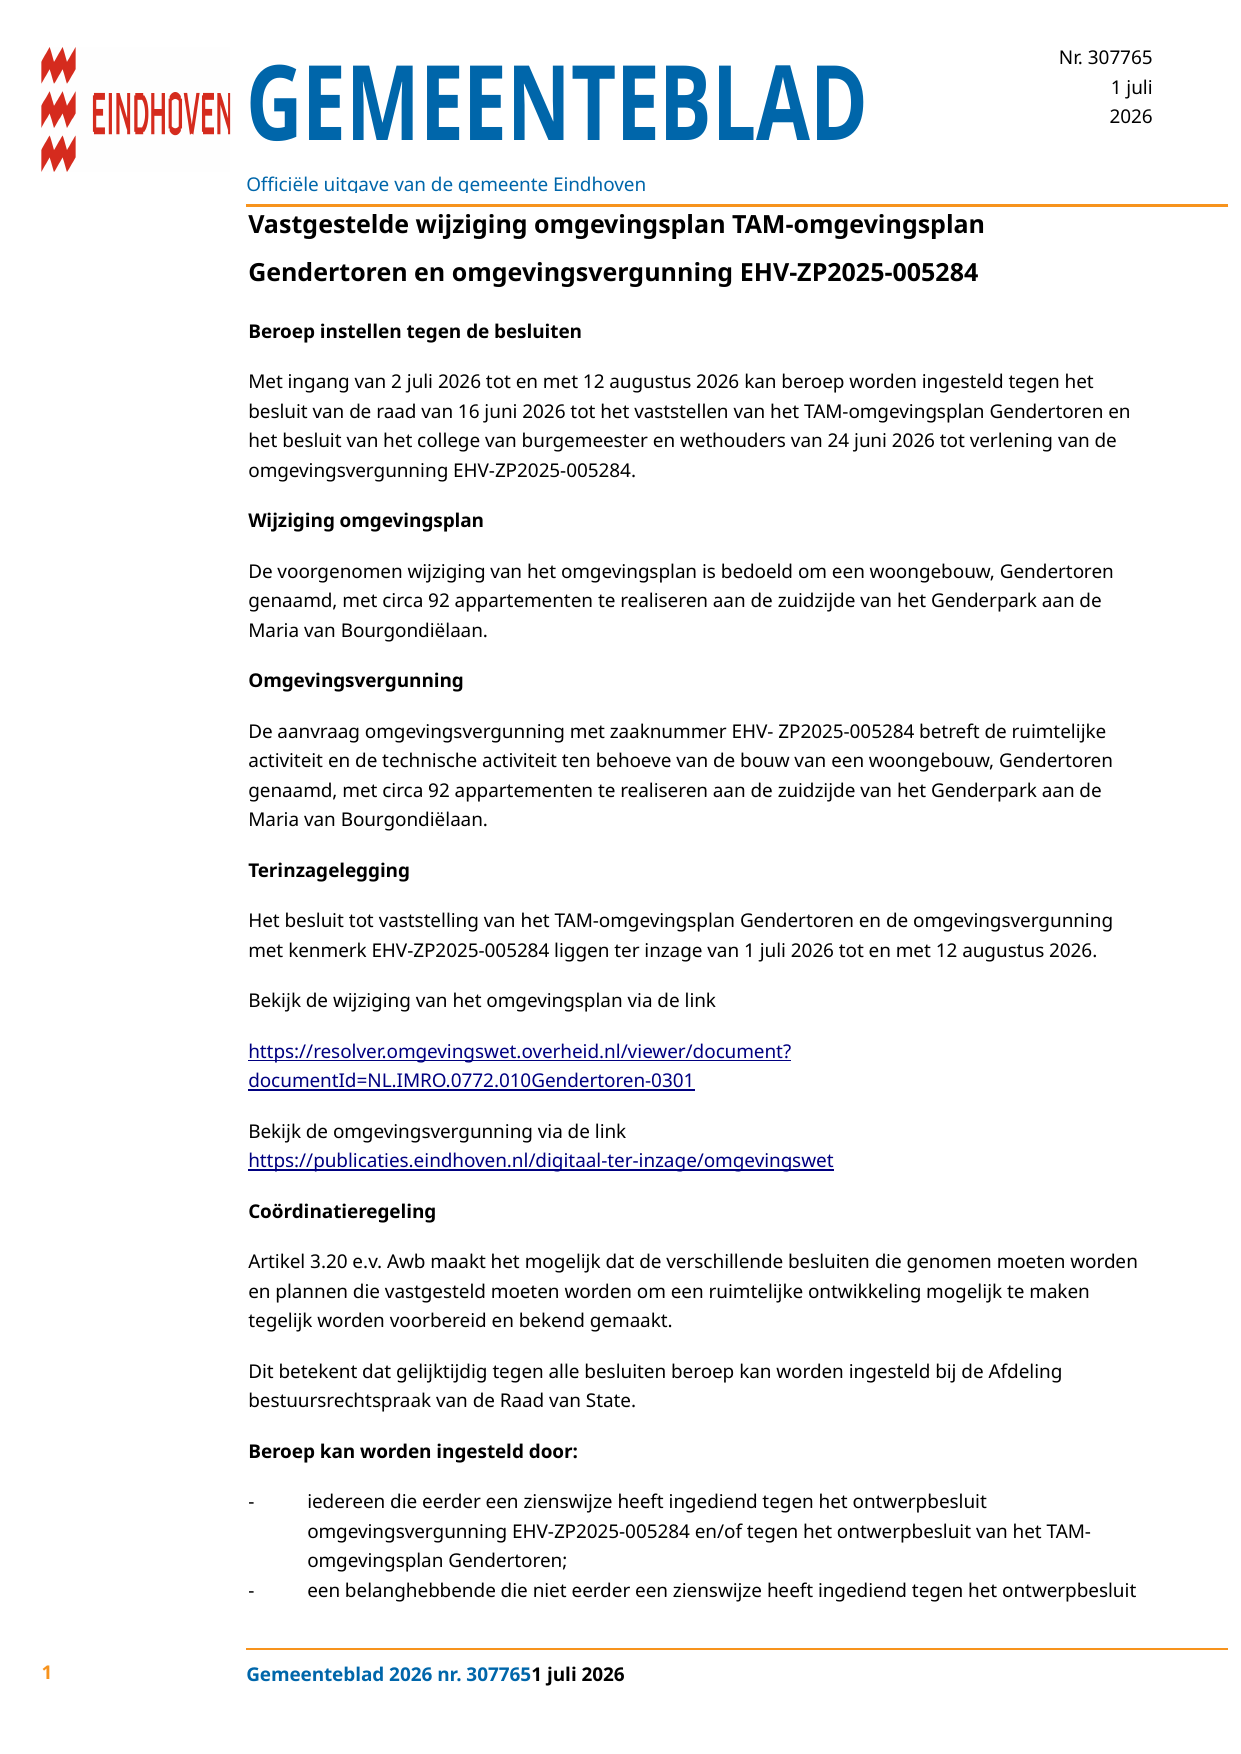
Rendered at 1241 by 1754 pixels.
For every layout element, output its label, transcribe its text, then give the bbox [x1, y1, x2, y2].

text Met ingang van 2 juli 2026 tot en met 12 augustus 2026 kan beroep worden ingesteld tegen het besluit van de raad van 16 juni 2026 tot het vaststellen van het TAM-omgevingsplan Gendertoren en het besluit van het college van burgemeester en wethouders van 24 juni 2026 tot verlening van de omgevingsvergunning EHV-ZP2025-005284. [248, 368, 1152, 483]
picture [41, 47, 231, 172]
text Vastgestelde wijziging omgevingsplan TAM-omgevingsplan Gendertoren en omgevingsvergunning EHV-ZP2025-005284 [248, 207, 1152, 288]
text Beroep instellen tegen de besluiten [248, 318, 1152, 344]
text Beroep kan worden ingesteld door: [248, 1438, 1152, 1464]
text Het besluit tot vaststelling van het TAM-omgevingsplan Gendertoren en de omgevingsvergunning met kenmerk EHV-ZP2025-005284 liggen ter inzage van 1 juli 2026 tot en met 12 augustus 2026. [248, 907, 1152, 963]
text Terinzagelegging [248, 857, 1152, 883]
text Omgevingsvergunning [248, 667, 1152, 693]
text Coördinatieregeling [248, 1198, 1152, 1224]
text De voorgenomen wijziging van het omgevingsplan is bedoeld om een woongebouw, Gendertoren genaamd, met circa 92 appartementen te realiseren aan de zuidzijde van het Genderpark aan de Maria van Bourgondiëlaan. [248, 558, 1152, 643]
text Dit betekent dat gelijktijdig tegen alle besluiten beroep kan worden ingesteld bij de Afdeling bestuursrechtspraak van de Raad van State. [248, 1358, 1152, 1413]
text Bekijk de wijziging van het omgevingsplan via de link [248, 987, 1152, 1013]
text Bekijk de omgevingsvergunning via de link https://publicaties.eindhoven.nl/digitaal-ter-inzage/omgevingswet [248, 1118, 1152, 1173]
text https://resolver.omgevingswet.overheid.nl/viewer/document?documentId=NL.IMRO.0772.010Gendertoren-0301 [248, 1038, 1152, 1093]
list iedereen die eerder een zienswijze heeft ingediend tegen het ontwerpbesluit omgevingsvergunning EHV-ZP2025-005284 en/of tegen het ontwerpbesluit van het TAM-omgevingsplan Gendertoren; [248, 1488, 1152, 1573]
text Artikel 3.20 e.v. Awb maakt het mogelijk dat de verschillende besluiten die genomen moeten worden en plannen die vastgesteld moeten worden om een ruimtelijke ontwikkeling mogelijk te maken tegelijk worden voorbereid en bekend gemaakt. [248, 1248, 1152, 1333]
text De aanvraag omgevingsvergunning met zaaknummer EHV- ZP2025-005284 betreft de ruimtelijke activiteit en de technische activiteit ten behoeve van de bouw van een woongebouw, Gendertoren genaamd, met circa 92 appartementen te realiseren aan de zuidzijde van het Genderpark aan de Maria van Bourgondiëlaan. [248, 718, 1152, 832]
text Wijziging omgevingsplan [248, 507, 1152, 533]
list een belanghebbende die niet eerder een zienswijze heeft ingediend tegen het ontwerpbesluit [248, 1577, 1152, 1603]
